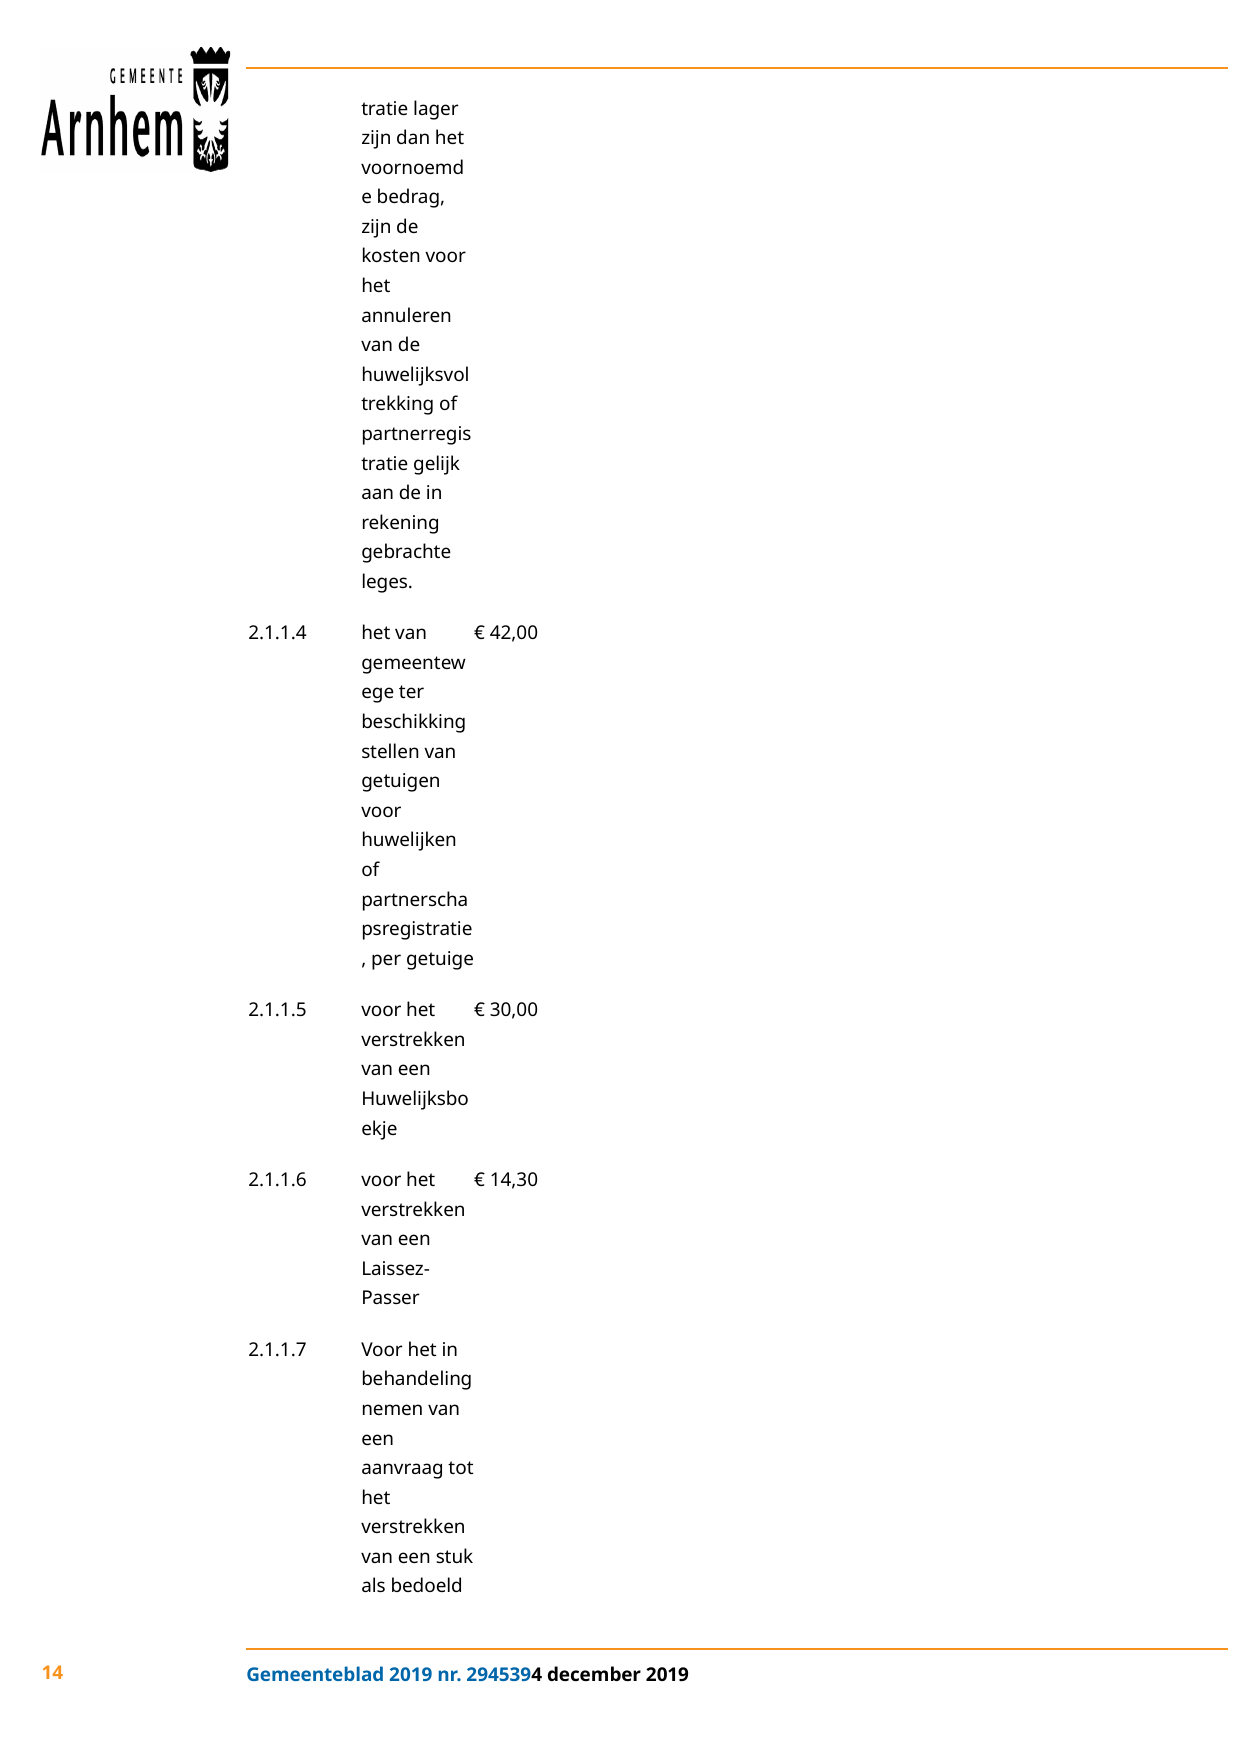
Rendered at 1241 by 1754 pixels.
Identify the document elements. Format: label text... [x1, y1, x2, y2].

table_cell [587, 1141, 700, 1166]
table_cell [474, 1336, 587, 1598]
table_cell Voor het in behandeling nemen van een aanvraag tot het verstrekken van een stuk als bedoeld [361, 1336, 474, 1598]
table_cell [248, 95, 361, 594]
table_cell [587, 594, 700, 619]
picture [41, 47, 231, 172]
table_cell [361, 594, 474, 619]
table_cell [248, 1310, 361, 1336]
table_cell € 14,30 [474, 1166, 587, 1310]
table_cell het van gemeentewege ter beschikking stellen van getuigen voor huwelijken of partnerschapsregistratie, per getuige [361, 620, 474, 971]
table_cell [248, 971, 361, 996]
table_cell [361, 971, 474, 996]
table_cell [248, 1141, 361, 1166]
table_cell [587, 1166, 700, 1310]
table_cell [587, 971, 700, 996]
table_cell [587, 1310, 700, 1336]
table_cell [474, 1141, 587, 1166]
table_cell [474, 95, 587, 594]
table_cell [474, 1310, 587, 1336]
table_cell 2.1.1.4 [248, 620, 361, 971]
table_cell [587, 996, 700, 1141]
table_cell 2.1.1.6 [248, 1166, 361, 1310]
table_cell [474, 971, 587, 996]
table_cell € 30,00 [474, 996, 587, 1141]
table_cell tratie lager zijn dan het voornoemde bedrag, zijn de kosten voor het annuleren van de huwelijksvoltrekking of partnerregistratie gelijk aan de in rekening gebrachte leges. [361, 95, 474, 594]
table_cell [587, 1336, 700, 1598]
table_cell [361, 1141, 474, 1166]
table_cell voor het verstrekken van een Laissez-Passer [361, 1166, 474, 1310]
table_cell [587, 95, 700, 594]
table_cell [587, 620, 700, 971]
table_cell € 42,00 [474, 620, 587, 971]
table_cell voor het verstrekken van een Huwelijksboekje [361, 996, 474, 1141]
table_cell [248, 594, 361, 619]
table_cell [361, 1310, 474, 1336]
table_cell 2.1.1.7 [248, 1336, 361, 1598]
table_cell 2.1.1.5 [248, 996, 361, 1141]
table_cell [474, 594, 587, 619]
